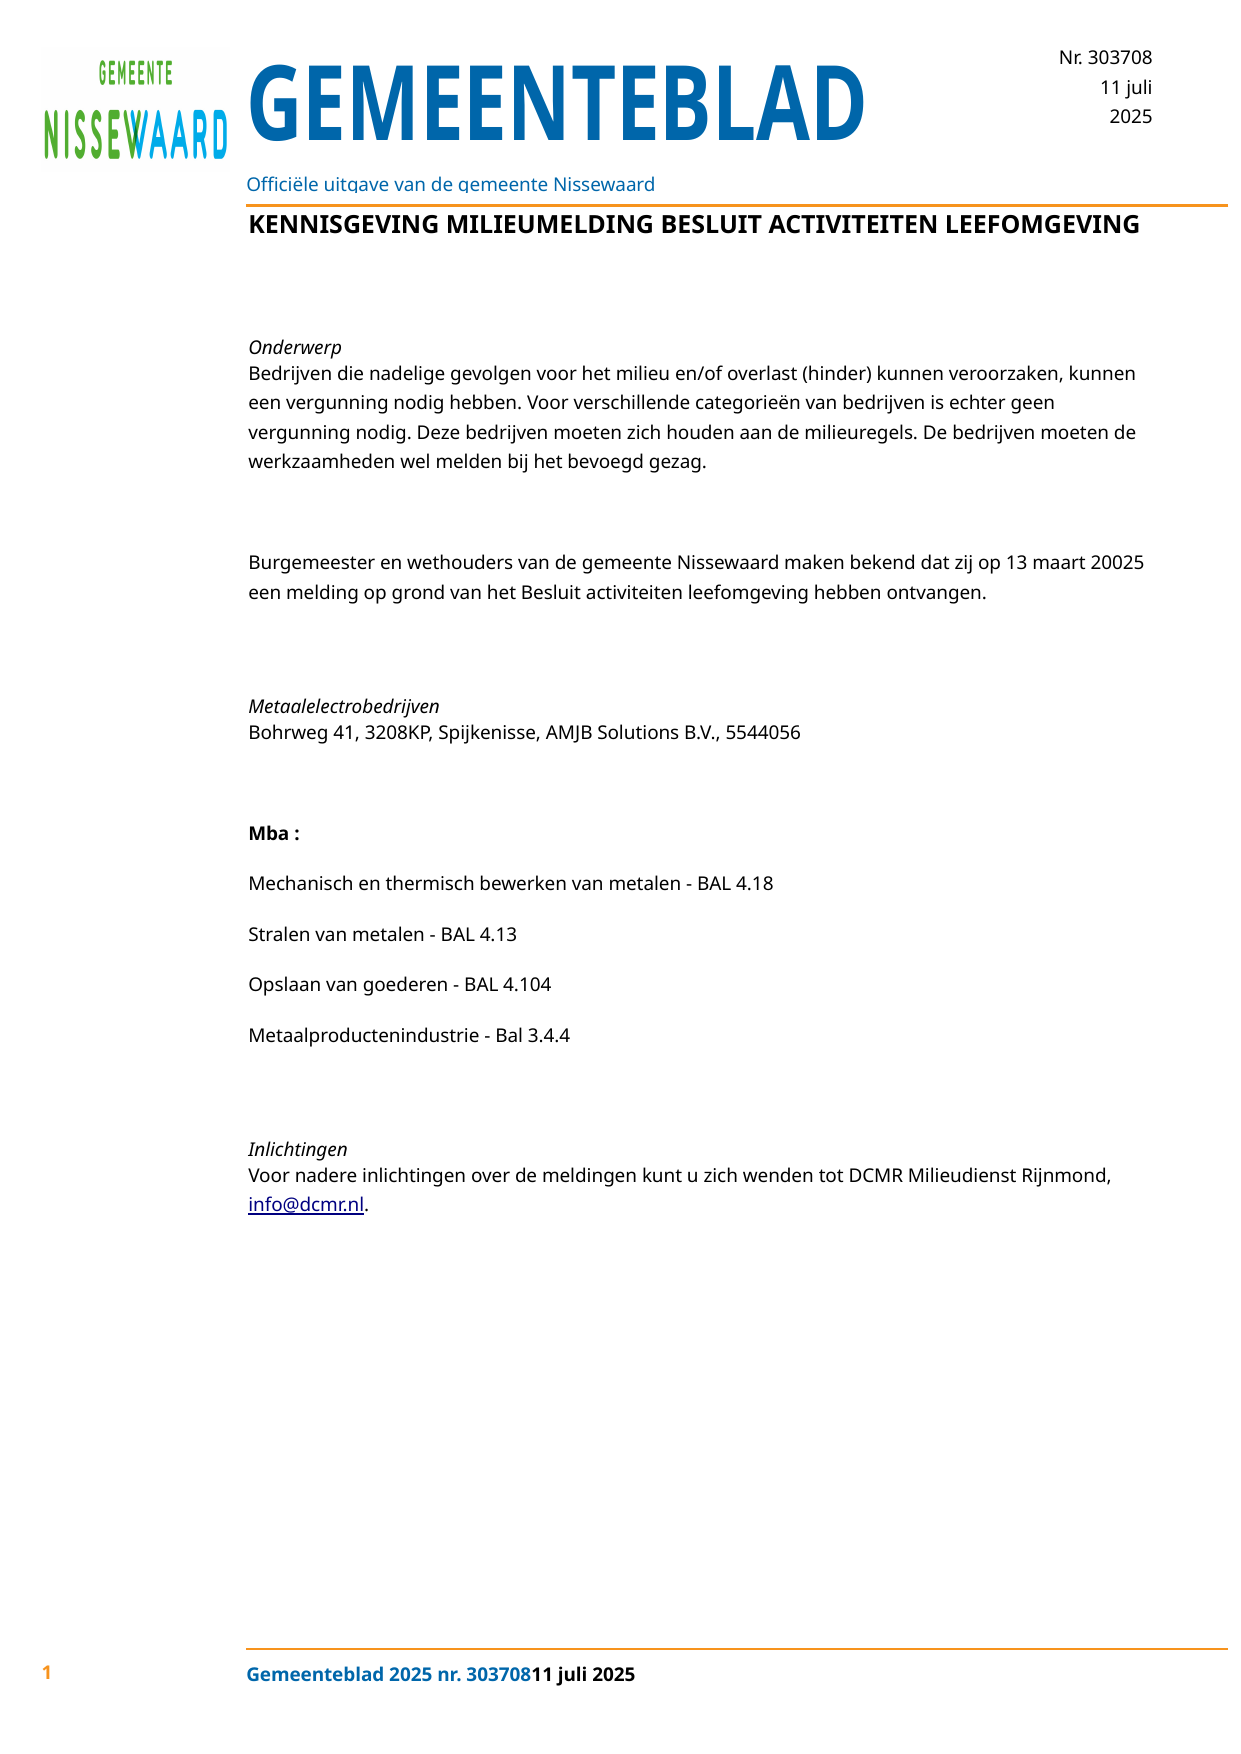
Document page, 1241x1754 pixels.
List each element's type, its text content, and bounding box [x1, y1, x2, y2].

text Mechanisch en thermisch bewerken van metalen - BAL 4.18 [248, 871, 1152, 896]
text Voor nadere inlichtingen over de meldingen kunt u zich wenden tot DCMR Milieudienst Rijnmond, info@dcmr.nl. [248, 1162, 1152, 1217]
text Burgemeester en wethouders van de gemeente Nissewaard maken bekend dat zij op 13 maart 20025 een melding op grond van het Besluit activiteiten leefomgeving hebben ontvangen. [248, 549, 1152, 605]
text Onderwerp [248, 334, 1152, 360]
text Opslaan van goederen - BAL 4.104 [248, 971, 1152, 997]
text Mba : [248, 820, 1152, 846]
text Bedrijven die nadelige gevolgen voor het milieu en/of overlast (hinder) kunnen veroorzaken, kunnen een vergunning nodig hebben. Voor verschillende categorieën van bedrijven is echter geen vergunning nodig. Deze bedrijven moeten zich houden aan de milieuregels. De bedrijven moeten de werkzaamheden wel melden bij het bevoegd gezag. [248, 360, 1152, 474]
text Stralen van metalen - BAL 4.13 [248, 921, 1152, 947]
picture [41, 47, 231, 172]
text KENNISGEVING MILIEUMELDING BESLUIT ACTIVITEITEN LEEFOMGEVING [248, 207, 1152, 241]
text Metaalproductenindustrie - Bal 3.4.4 [248, 1022, 1152, 1047]
text Bohrweg 41, 3208KP, Spijkenisse, AMJB Solutions B.V., 5544056 [248, 719, 1152, 745]
text Inlichtingen [248, 1136, 1152, 1162]
text Metaalelectrobedrijven [248, 693, 1152, 719]
